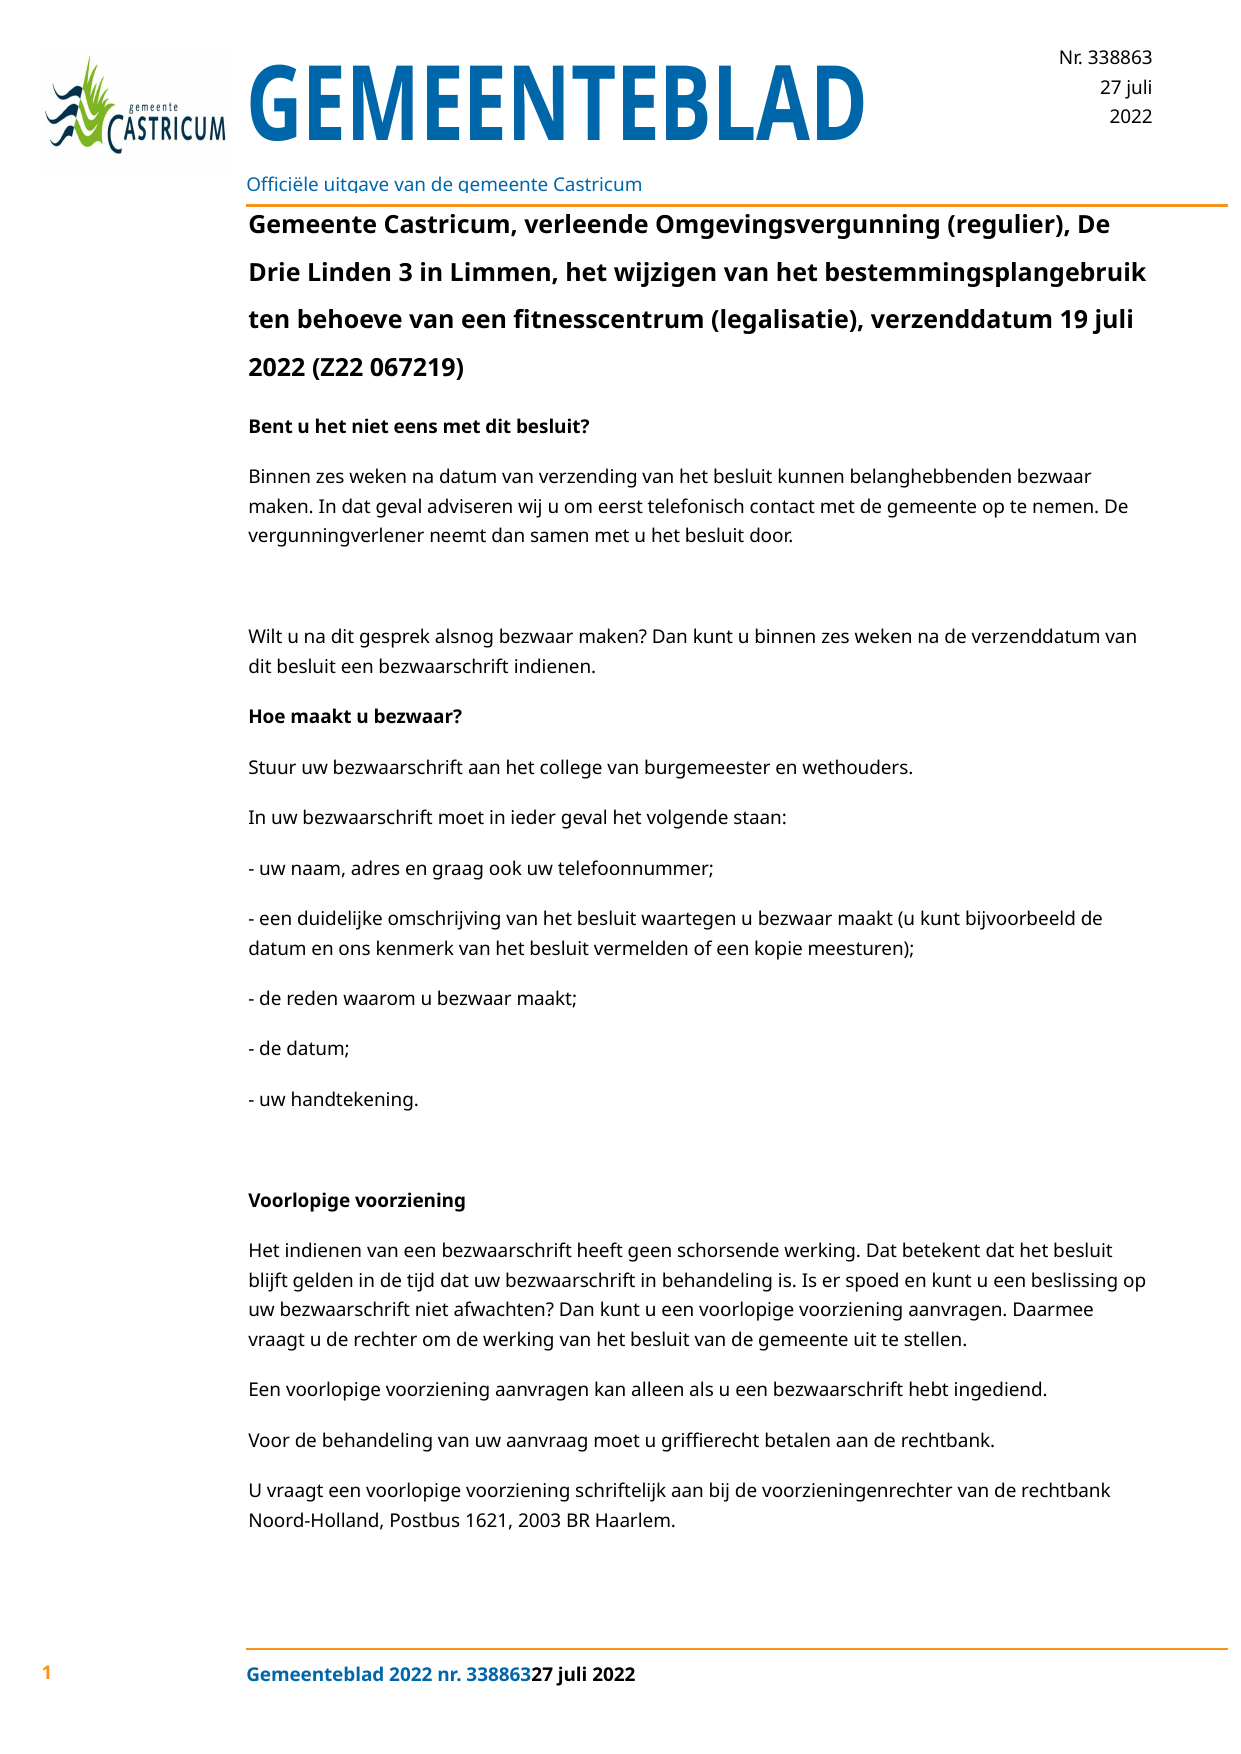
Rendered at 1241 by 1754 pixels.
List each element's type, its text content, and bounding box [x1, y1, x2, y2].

picture [41, 47, 231, 172]
text Wilt u na dit gesprek alsnog bezwaar maken? Dan kunt u binnen zes weken na de verzenddatum van dit besluit een bezwaarschrift indienen. [248, 623, 1152, 679]
text Hoe maakt u bezwaar? [248, 703, 1152, 729]
text Stuur uw bezwaarschrift aan het college van burgemeester en wethouders. [248, 754, 1152, 780]
text - uw naam, adres en graag ook uw telefoonnummer; [248, 855, 1152, 881]
text - uw handtekening. [248, 1086, 1152, 1112]
text Een voorlopige voorziening aanvragen kan alleen als u een bezwaarschrift hebt ingediend. [248, 1376, 1152, 1402]
text - de datum; [248, 1036, 1152, 1061]
text U vraagt een voorlopige voorziening schriftelijk aan bij de voorzieningenrechter van de rechtbank Noord-Holland, Postbus 1621, 2003 BR Haarlem. [248, 1477, 1152, 1533]
text - een duidelijke omschrijving van het besluit waartegen u bezwaar maakt (u kunt bijvoorbeeld de datum en ons kenmerk van het besluit vermelden of een kopie meesturen); [248, 905, 1152, 961]
text Bent u het niet eens met dit besluit? [248, 413, 1152, 439]
text Het indienen van een bezwaarschrift heeft geen schorsende werking. Dat betekent dat het besluit blijft gelden in de tijd dat uw bezwaarschrift in behandeling is. Is er spoed en kunt u een beslissing op uw bezwaarschrift niet afwachten? Dan kunt u een voorlopige voorziening aanvragen. Daarmee vraagt u de rechter om de werking van het besluit van de gemeente uit te stellen. [248, 1237, 1152, 1352]
text In uw bezwaarschrift moet in ieder geval het volgende staan: [248, 804, 1152, 830]
text Voorlopige voorziening [248, 1187, 1152, 1213]
text Gemeente Castricum, verleende Omgevingsvergunning (regulier), De Drie Linden 3 in Limmen, het wijzigen van het bestemmingsplangebruik ten behoeve van een fitnesscentrum (legalisatie), verzenddatum 19 juli 2022 (Z22 067219) [248, 207, 1152, 384]
text Binnen zes weken na datum van verzending van het besluit kunnen belanghebbenden bezwaar maken. In dat geval adviseren wij u om eerst telefonisch contact met de gemeente op te nemen. De vergunningverlener neemt dan samen met u het besluit door. [248, 463, 1152, 548]
text - de reden waarom u bezwaar maakt; [248, 985, 1152, 1011]
text Voor de behandeling van uw aanvraag moet u griffierecht betalen aan de rechtbank. [248, 1427, 1152, 1453]
